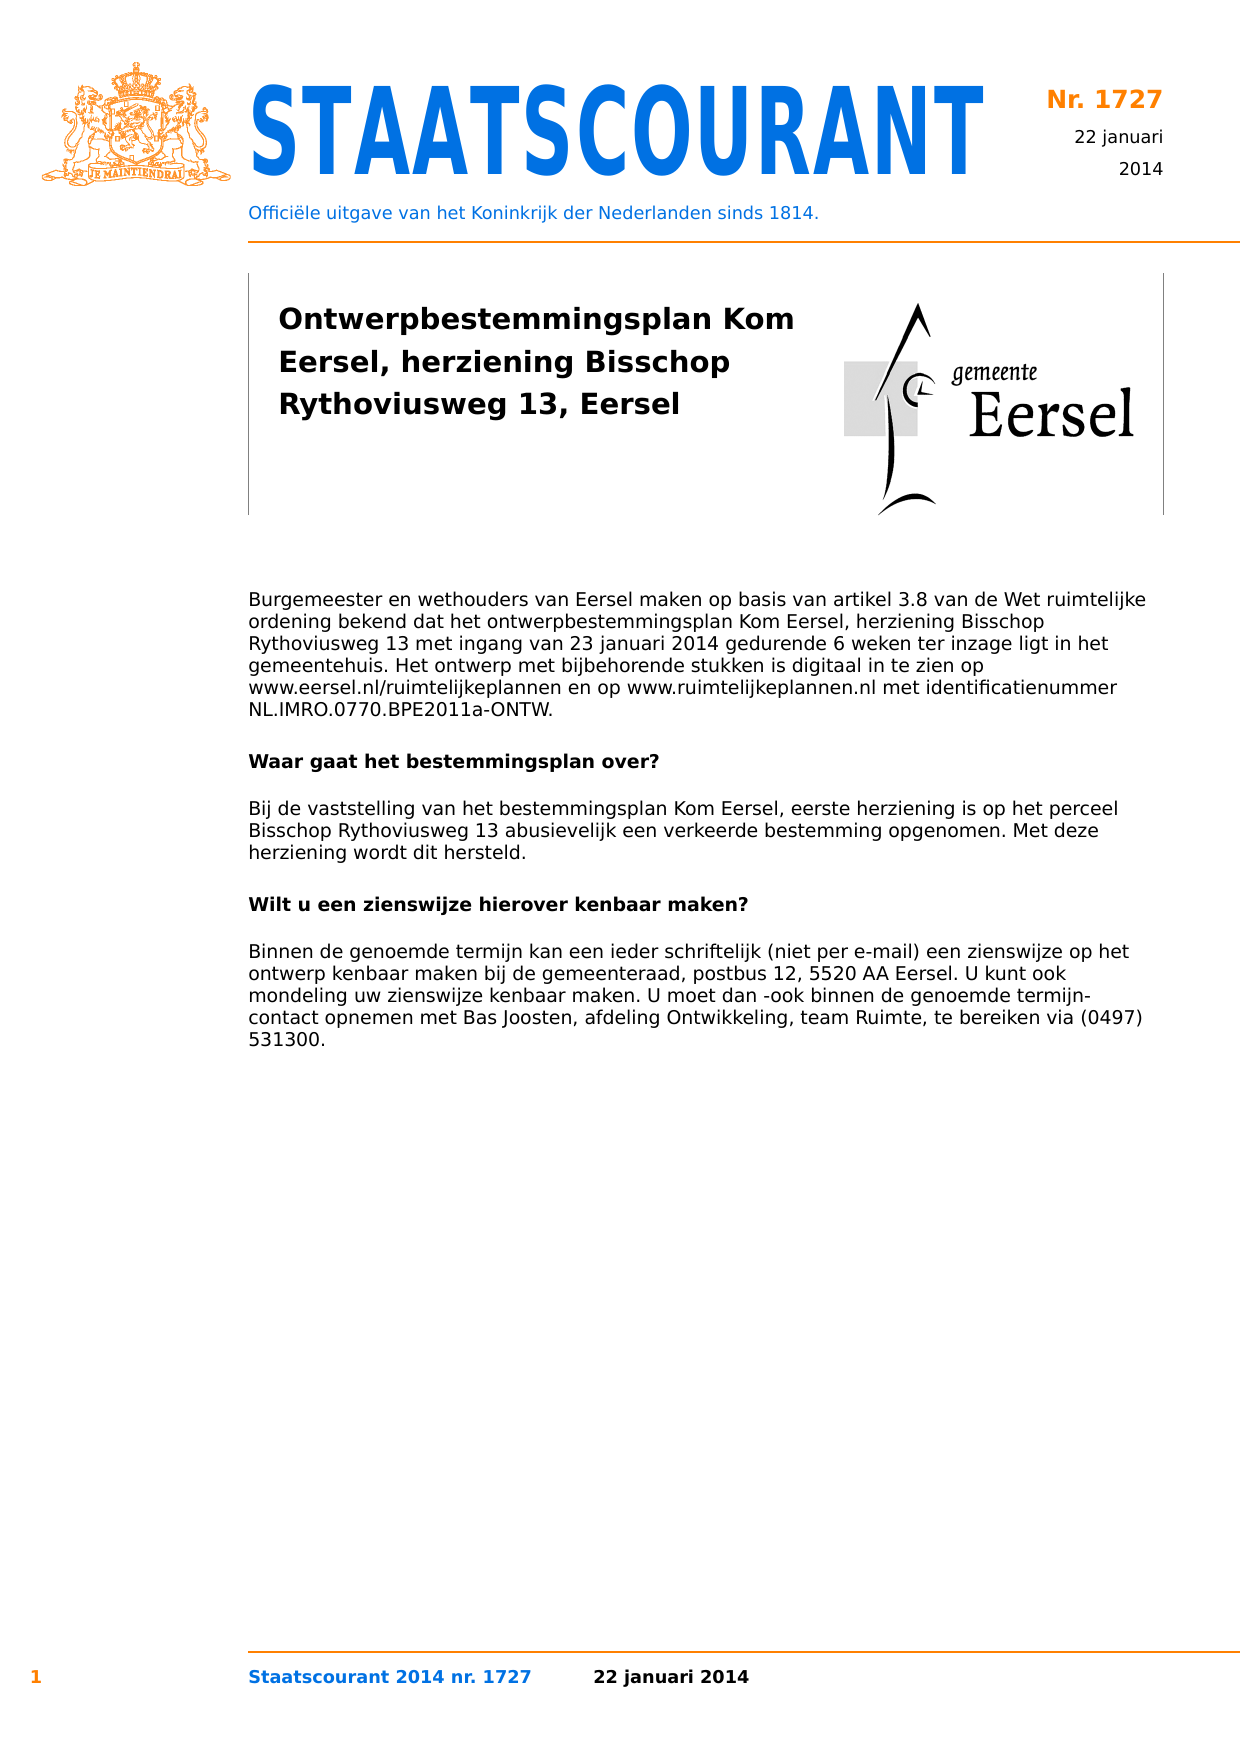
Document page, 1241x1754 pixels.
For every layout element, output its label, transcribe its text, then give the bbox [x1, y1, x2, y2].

text Bij de vaststelling van het bestemmingsplan Kom Eersel, eerste herziening is op het perceel Bisschop Rythoviusweg 13 abusievelijk een verkeerde bestemming opgenomen. Met deze herziening wordt dit hersteld. [248, 798, 1163, 864]
picture [41, 62, 231, 186]
table_header [25, 62, 248, 241]
picture [844, 302, 1134, 516]
table_cell 2014 [998, 153, 1240, 203]
subtitle Ontwerpbestemmingsplan Kom Eersel, herziening Bisschop Rythoviusweg 13, Eersel [249, 273, 1163, 515]
text Burgemeester en wethouders van Eersel maken op basis van artikel 3.8 van de Wet ruimtelijke ordening bekend dat het ontwerpbestemmingsplan Kom Eersel, herziening Bisschop Rythoviusweg 13 met ingang van 23 januari 2014 gedurende 6 weken ter inzage ligt in het gemeentehuis. Het ontwerp met bijbehorende stukken is digitaal in te zien op www.eersel.nl/ruimtelijkeplannen en op www.ruimtelijkeplannen.nl met identificatienummer NL.IMRO.0770.BPE2011a-ONTW. [248, 589, 1163, 721]
table_cell Officiële uitgave van het Koninkrijk der Nederlanden sinds 1814. [248, 203, 1240, 241]
subtitle Waar gaat het bestemmingsplan over? [248, 751, 1163, 773]
table_header Nr. 1727 [998, 62, 1240, 121]
table_header STAATSCOURANT [248, 62, 998, 203]
subtitle Wilt u een zienswijze hierover kenbaar maken? [248, 894, 1163, 916]
text Binnen de genoemde termijn kan een ieder schriftelijk (niet per e-mail) een zienswijze op het ontwerp kenbaar maken bij de gemeenteraad, postbus 12, 5520 AA Eersel. U kunt ook mondeling uw zienswijze kenbaar maken. U moet dan -ook binnen de genoemde termijn- contact opnemen met Bas Joosten, afdeling Ontwikkeling, team Ruimte, te bereiken via (0497) 531300. [248, 941, 1163, 1051]
table_cell 22 januari [998, 121, 1240, 153]
